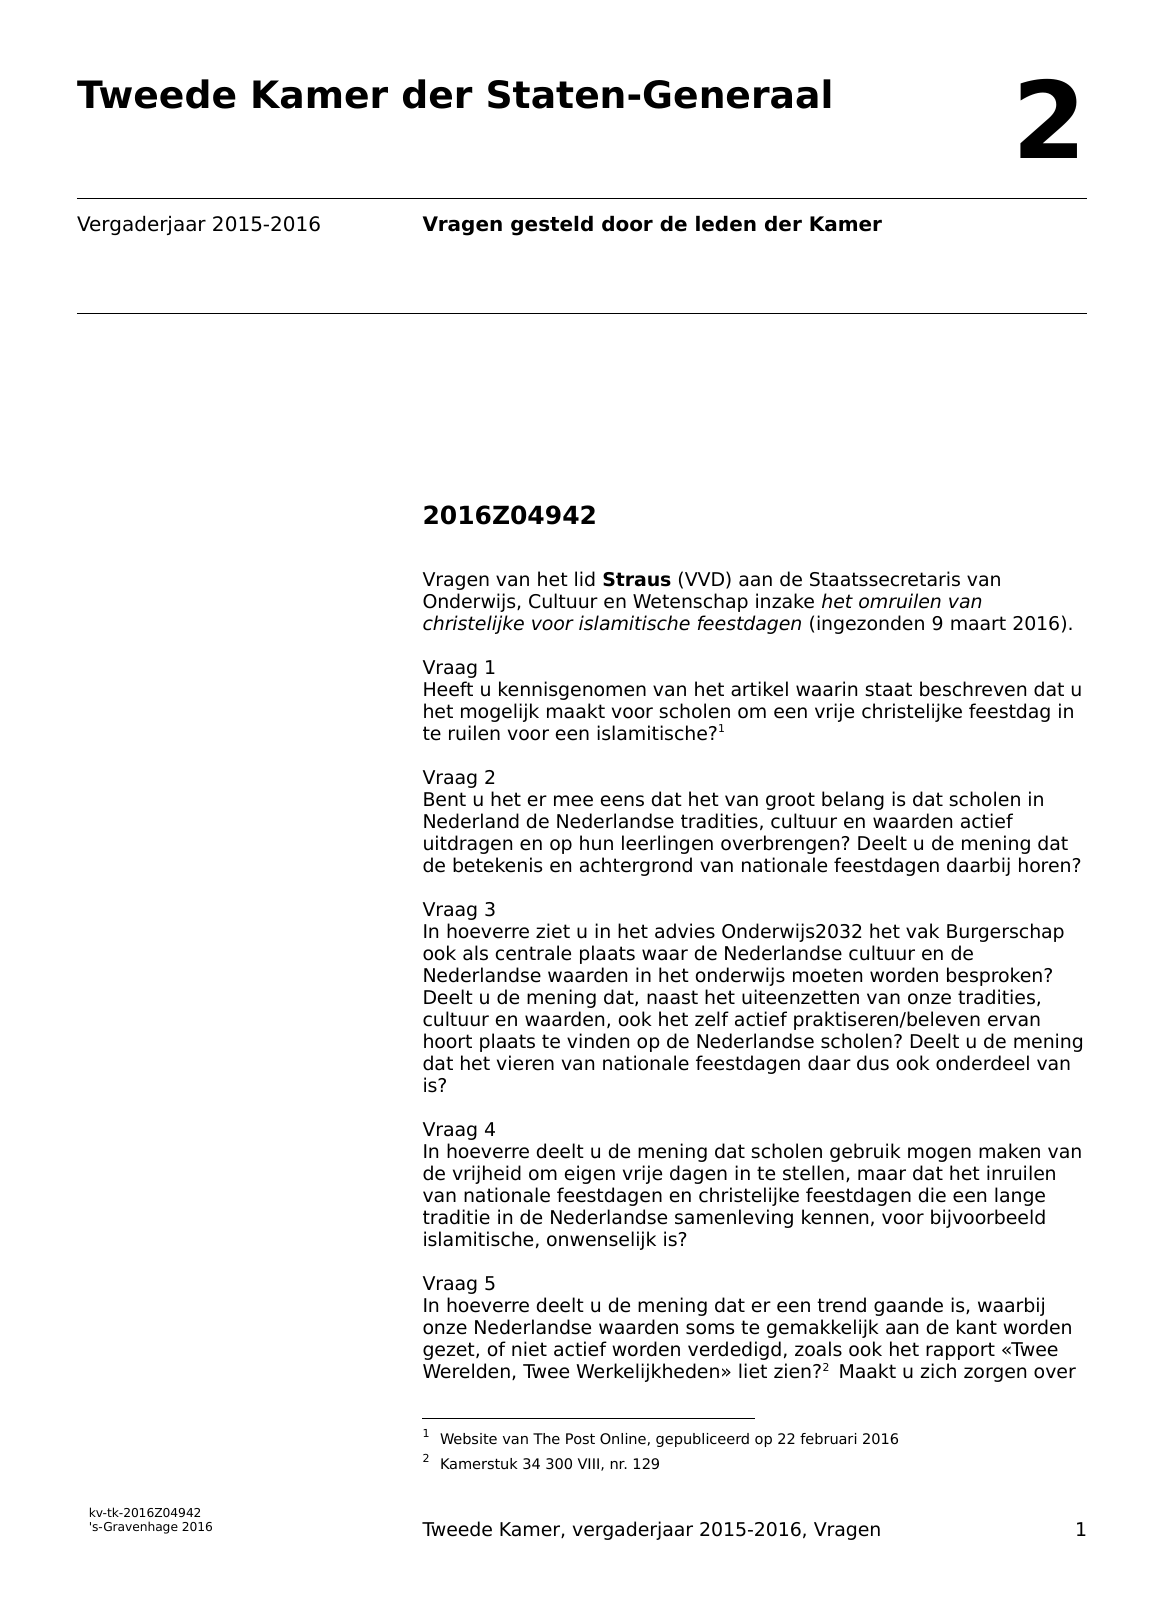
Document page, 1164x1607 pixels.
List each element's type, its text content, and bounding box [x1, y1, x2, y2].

table_header Tweede Kamer der Staten-Generaal [77, 59, 886, 198]
text Vraag 3 [422, 899, 1087, 921]
table_cell Vergaderjaar 2015-2016 [77, 199, 422, 313]
text Vraag 4 [422, 1119, 1087, 1141]
text Kamerstuk 34 300 VIII, nr. 129 [422, 1452, 1087, 1474]
text In hoeverre ziet u in het advies Onderwijs2032 het vak Burgerschap ook als centrale plaats waar de Nederlandse cultuur en de Nederlandse waarden in het onderwijs moeten worden besproken? Deelt u de mening dat, naast het uiteenzetten van onze tradities, cultuur en waarden, ook het zelf actief praktiseren/beleven ervan hoort plaats te vinden op de Nederlandse scholen? Deelt u de mening dat het vieren van nationale feestdagen daar dus ook onderdeel van is? [422, 921, 1087, 1097]
text Vraag 1 [422, 657, 1087, 679]
text Vraag 5 [422, 1273, 1087, 1295]
table_cell Vragen gesteld door de leden der Kamer [422, 199, 1087, 313]
text In hoeverre deelt u de mening dat scholen gebruik mogen maken van de vrijheid om eigen vrije dagen in te stellen, maar dat het inruilen van nationale feestdagen en christelijke feestdagen die een lange traditie in de Nederlandse samenleving kennen, voor bijvoorbeeld islamitische, onwenselijk is? [422, 1141, 1087, 1251]
text Heeft u kennisgenomen van het artikel waarin staat beschreven dat u het mogelijk maakt voor scholen om een vrije christelijke feestdag in te ruilen voor een islamitische? [422, 679, 1087, 745]
text kv-tk-2016Z04942 [88, 1506, 323, 1520]
text Bent u het er mee eens dat het van groot belang is dat scholen in Nederland de Nederlandse tradities, cultuur en waarden actief uitdragen en op hun leerlingen overbrengen? Deelt u de mening dat de betekenis en achtergrond van nationale feestdagen daarbij horen? [422, 789, 1087, 877]
text Website van The Post Online, gepubliceerd op 22 februari 2016 [422, 1427, 1087, 1449]
text Vraag 2 [422, 767, 1087, 789]
text In hoeverre deelt u de mening dat er een trend gaande is, waarbij onze Nederlandse waarden soms te gemakkelijk aan de kant worden gezet, of niet actief worden verdedigd, zoals ook het rapport «Twee Werelden, Twee Werkelijkheden» liet zien? Maakt u zich zorgen over [422, 1295, 1087, 1383]
text 's-Gravenhage 2016 [88, 1520, 323, 1534]
table_header 2 [886, 59, 1087, 198]
text Vragen van het lid Straus (VVD) aan de Staatssecretaris van Onderwijs, Cultuur en Wetenschap inzake het omruilen van christelijke voor islamitische feestdagen (ingezonden 9 maart 2016). [422, 569, 1087, 635]
text 2016Z04942 [422, 501, 1087, 531]
